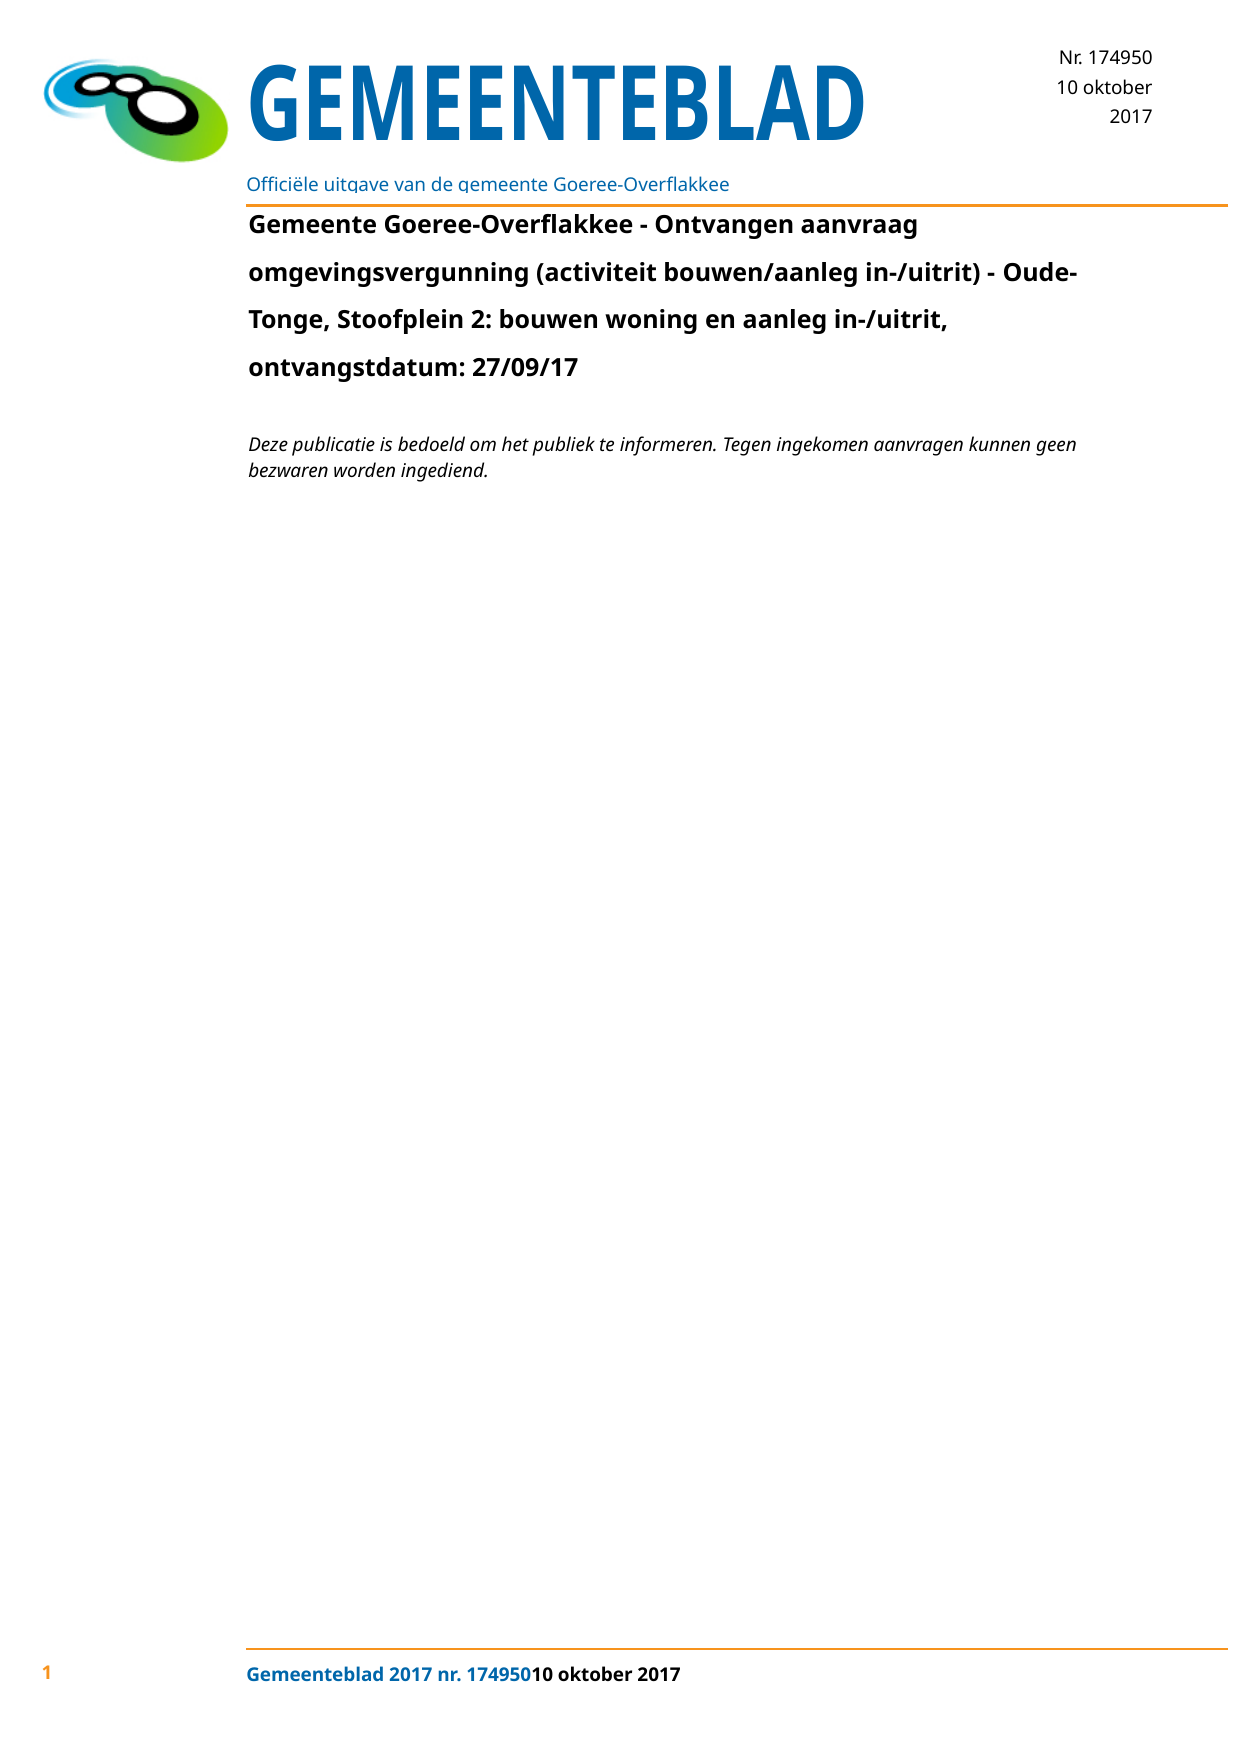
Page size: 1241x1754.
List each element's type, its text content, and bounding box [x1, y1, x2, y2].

text Deze publicatie is bedoeld om het publiek te informeren. Tegen ingekomen aanvragen kunnen geen bezwaren worden ingediend. [248, 431, 1152, 483]
text Gemeente Goeree-Overflakkee - Ontvangen aanvraag omgevingsvergunning (activiteit bouwen/aanleg in-/uitrit) - Oude-Tonge, Stoofplein 2: bouwen woning en aanleg in-/uitrit, ontvangstdatum: 27/09/17 [248, 207, 1152, 384]
picture [41, 47, 231, 172]
